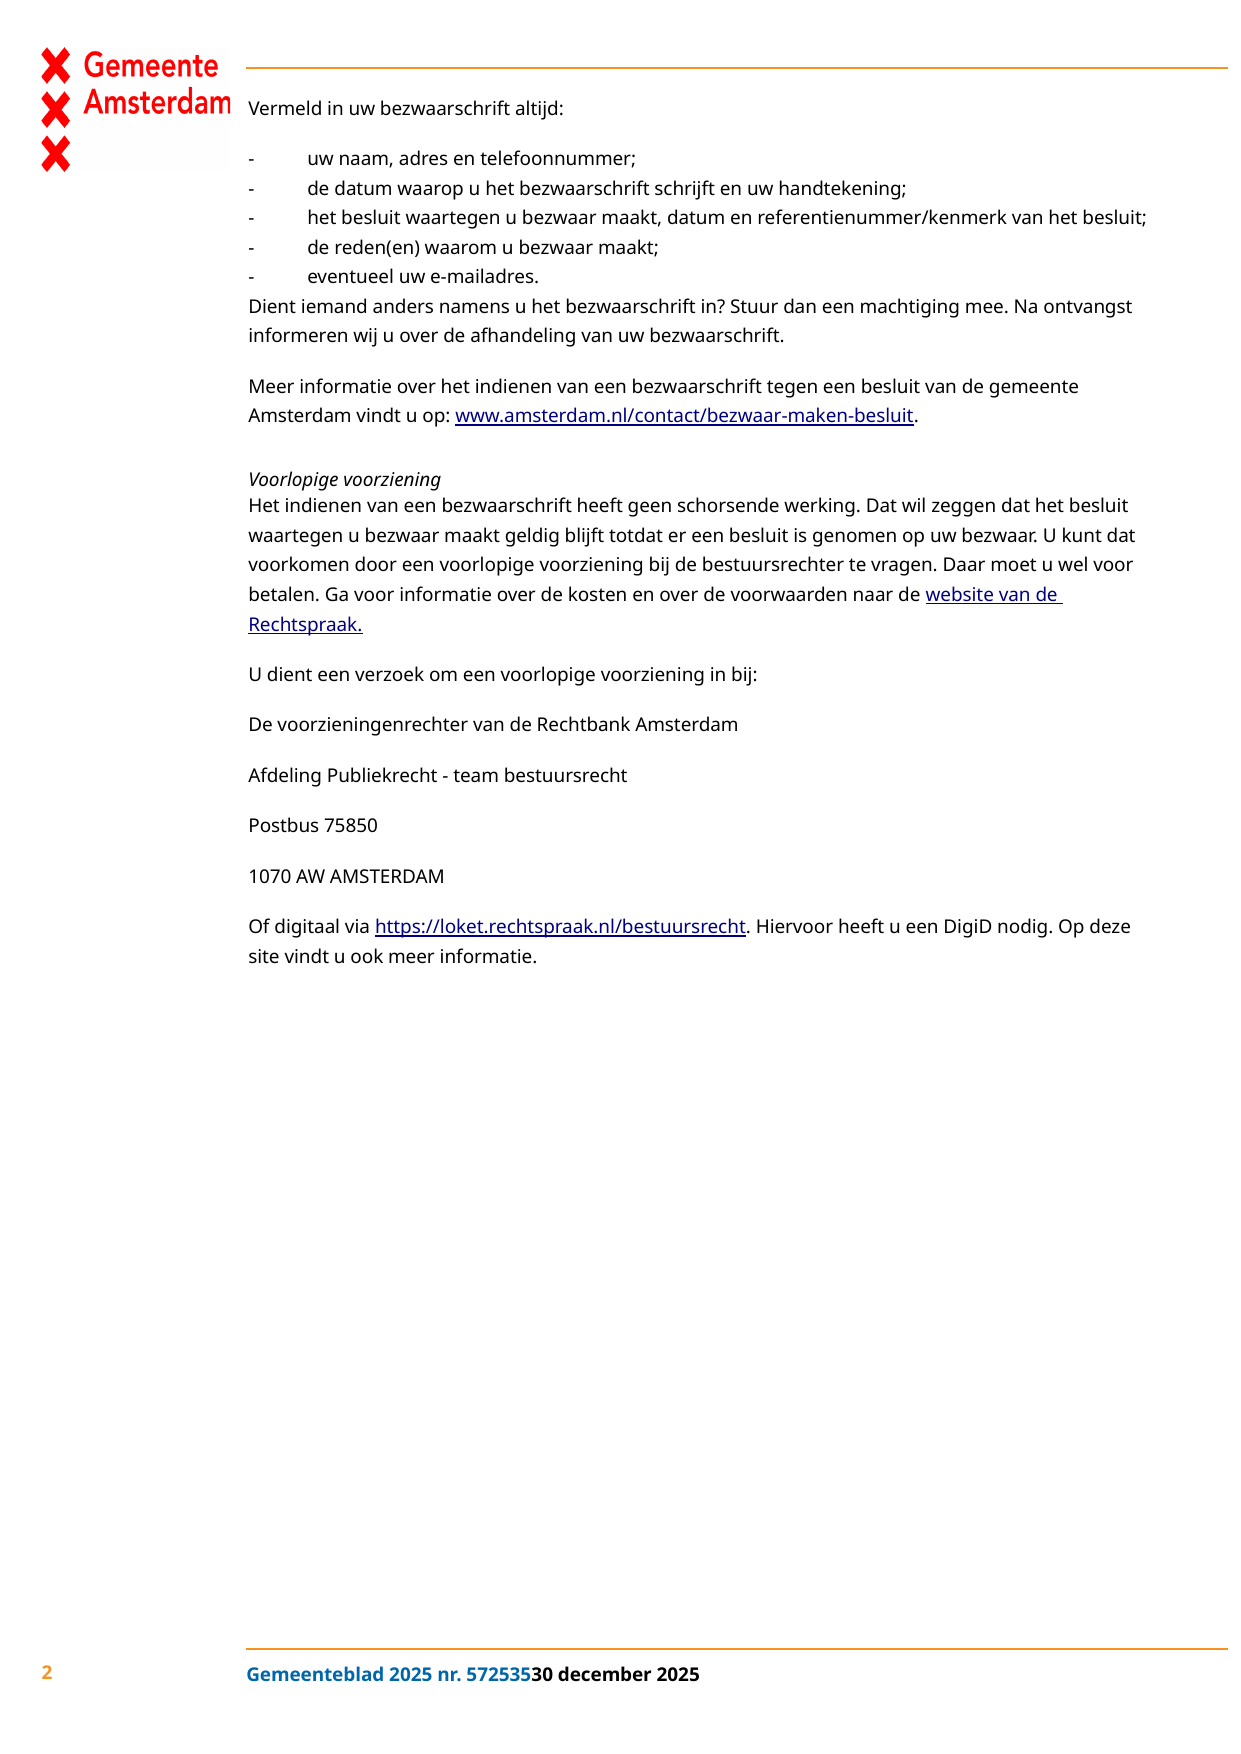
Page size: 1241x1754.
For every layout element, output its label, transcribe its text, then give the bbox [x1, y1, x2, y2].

text Dient iemand anders namens u het bezwaarschrift in? Stuur dan een machtiging mee. Na ontvangst informeren wij u over de afhandeling van uw bezwaarschrift. [248, 293, 1152, 348]
list eventueel uw e-mailadres. [248, 263, 1152, 289]
text 1070 AW AMSTERDAM [248, 863, 1152, 888]
list uw naam, adres en telefoonnummer; [248, 145, 1152, 171]
list de reden(en) waarom u bezwaar maakt; [248, 234, 1152, 260]
list het besluit waartegen u bezwaar maakt, datum en referentienummer/kenmerk van het besluit; [248, 204, 1152, 230]
list de datum waarop u het bezwaarschrift schrijft en uw handtekening; [248, 175, 1152, 201]
text Afdeling Publiekrecht - team bestuursrecht [248, 762, 1152, 788]
text Meer informatie over het indienen van een bezwaarschrift tegen een besluit van de gemeente Amsterdam vindt u op: www.amsterdam.nl/contact/bezwaar-maken-besluit. [248, 373, 1152, 428]
text Het indienen van een bezwaarschrift heeft geen schorsende werking. Dat wil zeggen dat het besluit waartegen u bezwaar maakt geldig blijft totdat er een besluit is genomen op uw bezwaar. U kunt dat voorkomen door een voorlopige voorziening bij de bestuursrechter te vragen. Daar moet u wel voor betalen. Ga voor informatie over de kosten en over de voorwaarden naar de website van de Rechtspraak. [248, 492, 1152, 636]
text Postbus 75850 [248, 812, 1152, 838]
text Of digitaal via https://loket.rechtspraak.nl/bestuursrecht. Hiervoor heeft u een DigiD nodig. Op deze site vindt u ook meer informatie. [248, 913, 1152, 968]
text De voorzieningenrechter van de Rechtbank Amsterdam [248, 712, 1152, 737]
text U dient een verzoek om een voorlopige voorziening in bij: [248, 661, 1152, 687]
text Vermeld in uw bezwaarschrift altijd: [248, 95, 1152, 121]
picture [41, 47, 231, 172]
text Voorlopige voorziening [248, 467, 1152, 492]
